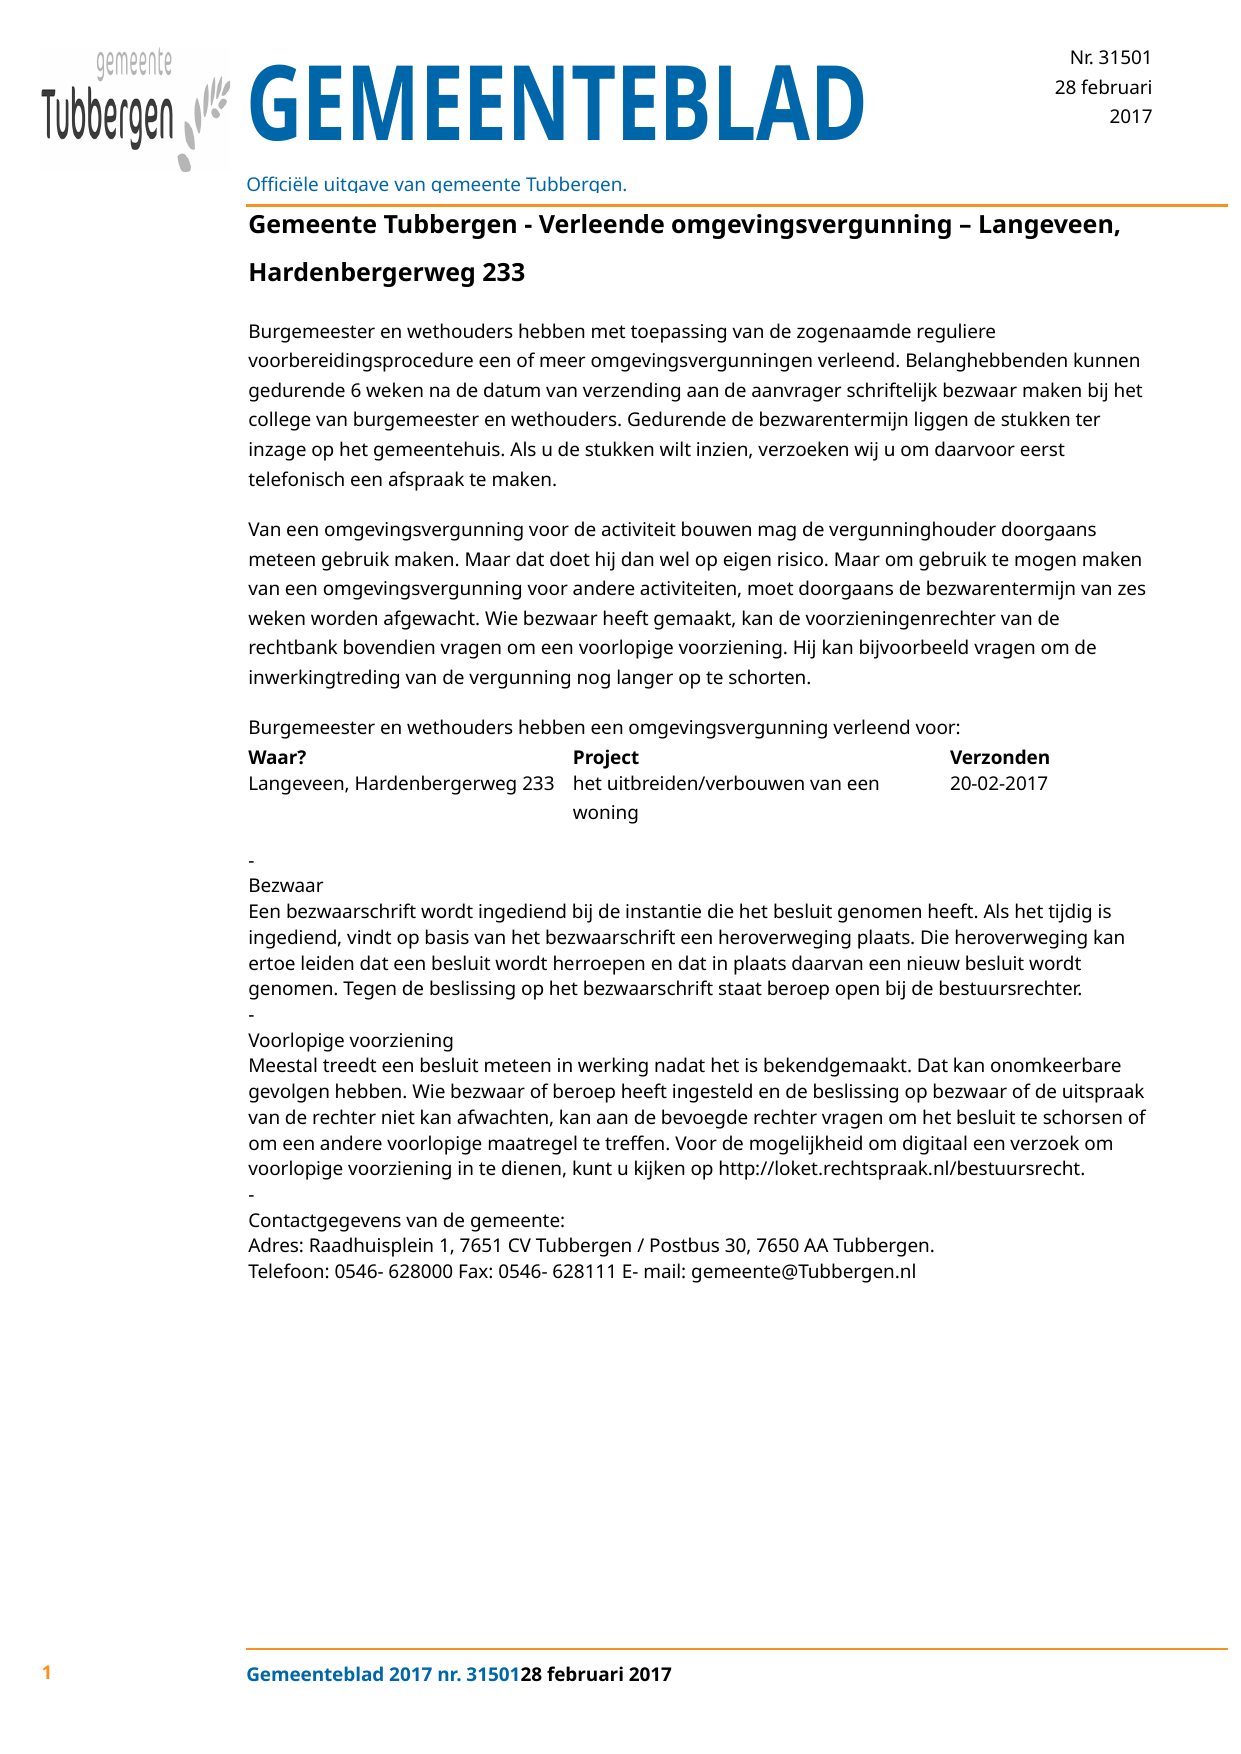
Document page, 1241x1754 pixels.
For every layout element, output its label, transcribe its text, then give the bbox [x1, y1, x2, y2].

table_cell Langeveen, Hardenbergerweg 233 [248, 770, 573, 825]
table_cell 20-02-2017 [950, 770, 1152, 825]
text Adres: Raadhuisplein 1, 7651 CV Tubbergen / Postbus 30, 7650 AA Tubbergen. [248, 1233, 1152, 1258]
text Burgemeester en wethouders hebben een omgevingsvergunning verleend voor: [248, 714, 1152, 740]
text Gemeente Tubbergen - Verleende omgevingsvergunning – Langeveen, Hardenbergerweg 233 [248, 207, 1152, 288]
text - [248, 1001, 1152, 1027]
table_header Verzonden [950, 744, 1152, 770]
text Een bezwaarschrift wordt ingediend bij de instantie die het besluit genomen heeft. Als het tijdig is ingediend, vindt op basis van het bezwaarschrift een heroverweging plaats. Die heroverweging kan ertoe leiden dat een besluit wordt herroepen en dat in plaats daarvan een nieuw besluit wordt genomen. Tegen de beslissing op het bezwaarschrift staat beroep open bij de bestuursrechter. [248, 898, 1152, 1001]
picture [41, 47, 231, 172]
text - [248, 1181, 1152, 1207]
table_header Project [573, 744, 950, 770]
text Contactgegevens van de gemeente: [248, 1207, 1152, 1233]
text Van een omgevingsvergunning voor de activiteit bouwen mag de vergunninghouder doorgaans meteen gebruik maken. Maar dat doet hij dan wel op eigen risico. Maar om gebruik te mogen maken van een omgevingsvergunning voor andere activiteiten, moet doorgaans de bezwarentermijn van zes weken worden afgewacht. Wie bezwaar heeft gemaakt, kan de voorzieningenrechter van de rechtbank bovendien vragen om een voorlopige voorziening. Hij kan bijvoorbeeld vragen om de inwerkingtreding van de vergunning nog langer op te schorten. [248, 516, 1152, 690]
text - [248, 847, 1152, 872]
text Bezwaar [248, 872, 1152, 898]
table_cell het uitbreiden/verbouwen van een woning [573, 770, 950, 825]
text Telefoon: 0546- 628000 Fax: 0546- 628111 E- mail: gemeente@Tubbergen.nl [248, 1258, 1152, 1284]
text Voorlopige voorziening [248, 1027, 1152, 1053]
text Burgemeester en wethouders hebben met toepassing van de zogenaamde reguliere voorbereidingsprocedure een of meer omgevingsvergunningen verleend. Belanghebbenden kunnen gedurende 6 weken na de datum van verzending aan de aanvrager schriftelijk bezwaar maken bij het college van burgemeester en wethouders. Gedurende de bezwarentermijn liggen de stukken ter inzage op het gemeentehuis. Als u de stukken wilt inzien, verzoeken wij u om daarvoor eerst telefonisch een afspraak te maken. [248, 318, 1152, 492]
text Meestal treedt een besluit meteen in werking nadat het is bekendgemaakt. Dat kan onomkeerbare gevolgen hebben. Wie bezwaar of beroep heeft ingesteld en de beslissing op bezwaar of de uitspraak van de rechter niet kan afwachten, kan aan de bevoegde rechter vragen om het besluit te schorsen of om een andere voorlopige maatregel te treffen. Voor de mogelijkheid om digitaal een verzoek om voorlopige voorziening in te dienen, kunt u kijken op http://loket.rechtspraak.nl/bestuursrecht. [248, 1053, 1152, 1181]
table_header Waar? [248, 744, 573, 770]
